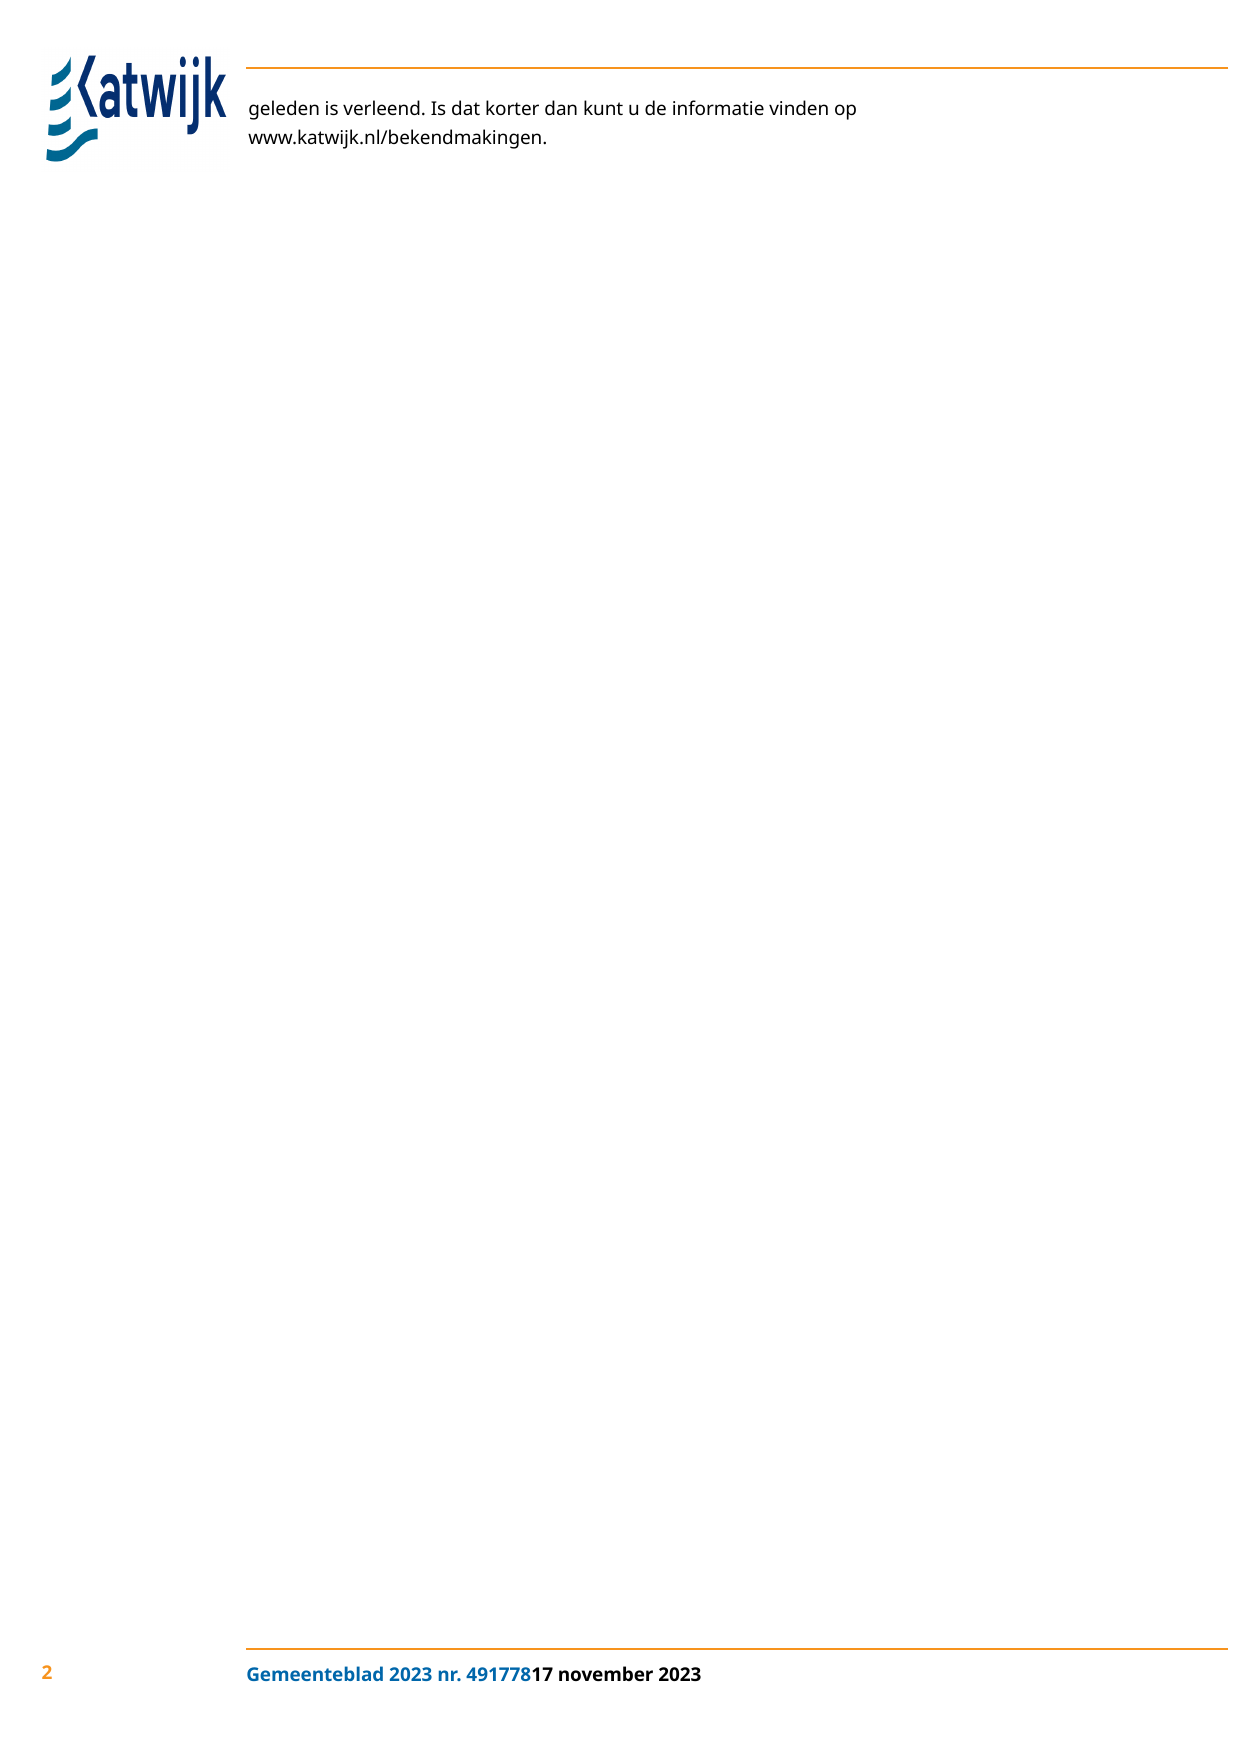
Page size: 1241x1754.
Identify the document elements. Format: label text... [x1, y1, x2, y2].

text geleden is verleend. Is dat korter dan kunt u de informatie vinden op www.katwijk.nl/bekendmakingen. [248, 95, 1152, 150]
picture [41, 47, 231, 172]
